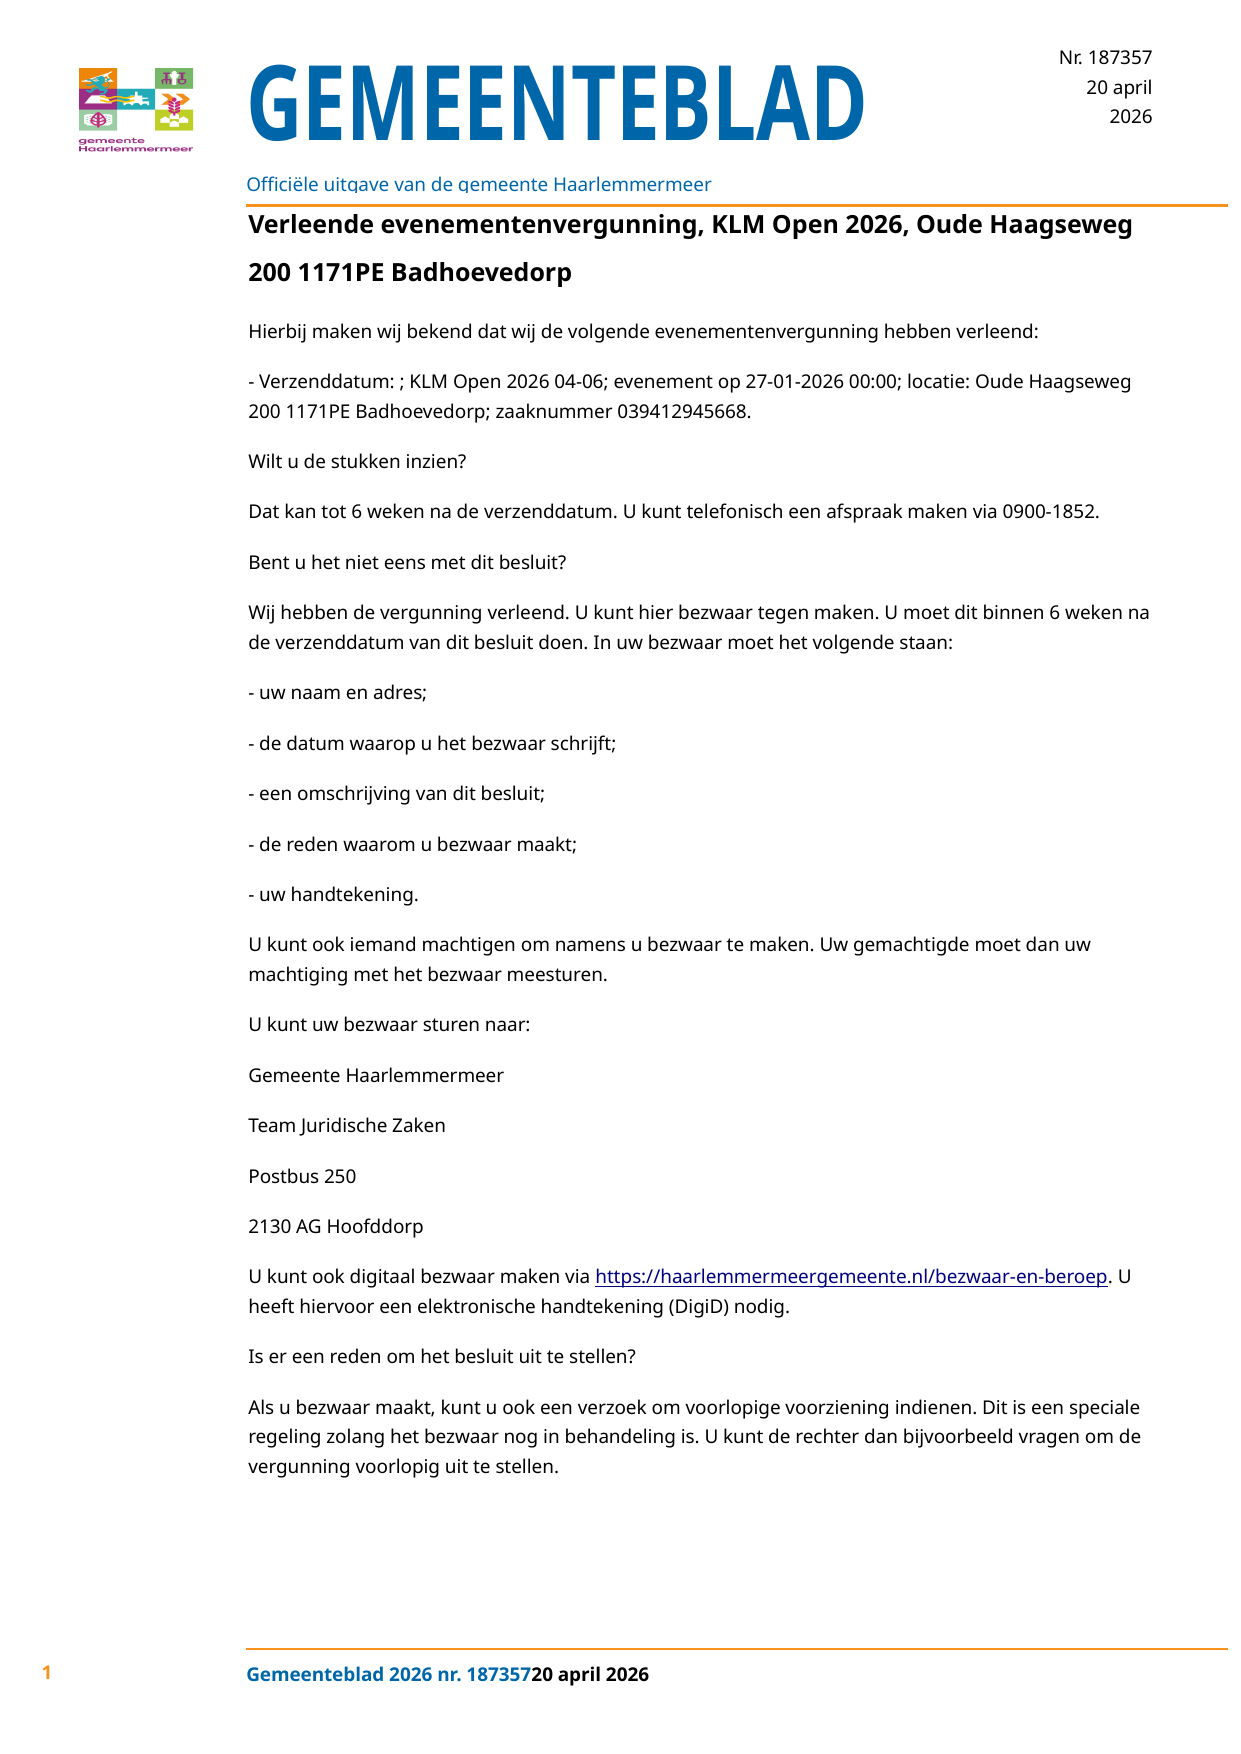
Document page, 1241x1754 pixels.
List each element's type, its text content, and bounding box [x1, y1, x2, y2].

text Wilt u de stukken inzien? [248, 448, 1152, 474]
text - uw handtekening. [248, 881, 1152, 907]
text - uw naam en adres; [248, 679, 1152, 705]
text Postbus 250 [248, 1163, 1152, 1189]
text U kunt ook digitaal bezwaar maken via https://haarlemmermeergemeente.nl/bezwaar-en-beroep. U heeft hiervoor een elektronische handtekening (DigiD) nodig. [248, 1264, 1152, 1319]
text U kunt uw bezwaar sturen naar: [248, 1012, 1152, 1037]
text - een omschrijving van dit besluit; [248, 780, 1152, 806]
text Is er een reden om het besluit uit te stellen? [248, 1344, 1152, 1369]
text Verleende evenementenvergunning, KLM Open 2026, Oude Haagseweg 200 1171PE Badhoevedorp [248, 207, 1152, 288]
text Als u bezwaar maakt, kunt u ook een verzoek om voorlopige voorziening indienen. Dit is een speciale regeling zolang het bezwaar nog in behandeling is. U kunt de rechter dan bijvoorbeeld vragen om de vergunning voorlopig uit te stellen. [248, 1394, 1152, 1479]
text - Verzenddatum: ; KLM Open 2026 04-06; evenement op 27-01-2026 00:00; locatie: Oude Haagseweg 200 1171PE Badhoevedorp; zaaknummer 039412945668. [248, 368, 1152, 424]
text - de datum waarop u het bezwaar schrijft; [248, 730, 1152, 756]
text Dat kan tot 6 weken na de verzenddatum. U kunt telefonisch een afspraak maken via 0900-1852. [248, 499, 1152, 524]
picture [41, 47, 231, 172]
text Team Juridische Zaken [248, 1112, 1152, 1138]
text 2130 AG Hoofddorp [248, 1213, 1152, 1239]
text Gemeente Haarlemmermeer [248, 1062, 1152, 1088]
text Wij hebben de vergunning verleend. U kunt hier bezwaar tegen maken. U moet dit binnen 6 weken na de verzenddatum van dit besluit doen. In uw bezwaar moet het volgende staan: [248, 599, 1152, 655]
text - de reden waarom u bezwaar maakt; [248, 831, 1152, 857]
text Bent u het niet eens met dit besluit? [248, 549, 1152, 575]
text U kunt ook iemand machtigen om namens u bezwaar te maken. Uw gemachtigde moet dan uw machtiging met het bezwaar meesturen. [248, 932, 1152, 987]
text Hierbij maken wij bekend dat wij de volgende evenementenvergunning hebben verleend: [248, 318, 1152, 344]
